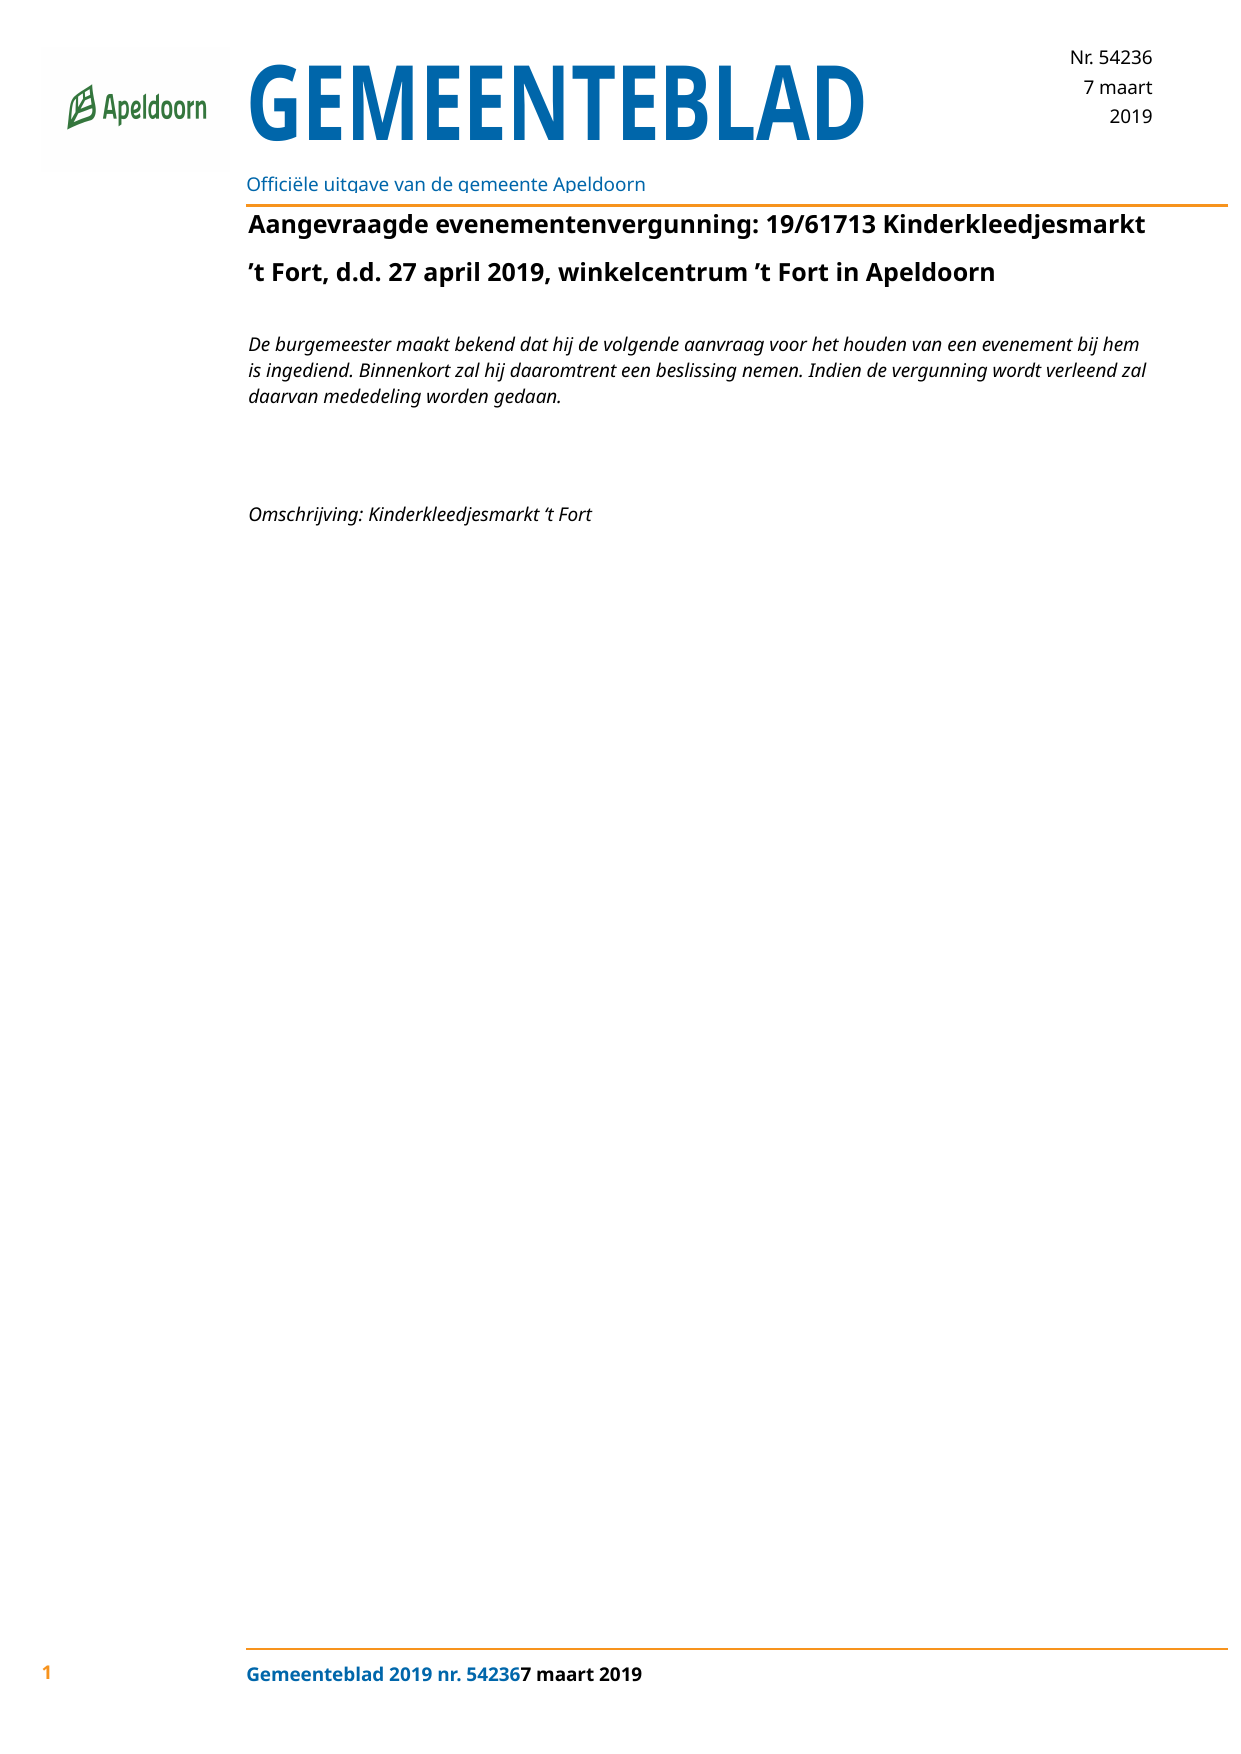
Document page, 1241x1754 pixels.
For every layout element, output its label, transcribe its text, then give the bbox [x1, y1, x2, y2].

text Omschrijving: Kinderkleedjesmarkt ‘t Fort [248, 501, 1152, 526]
text Aangevraagde evenementenvergunning: 19/61713 Kinderkleedjesmarkt ’t Fort, d.d. 27 april 2019, winkelcentrum ’t Fort in Apeldoorn [248, 207, 1152, 288]
text De burgemeester maakt bekend dat hij de volgende aanvraag voor het houden van een evenement bij hem is ingediend. Binnenkort zal hij daaromtrent een beslissing nemen. Indien de vergunning wordt verleend zal daarvan mededeling worden gedaan. [248, 331, 1152, 409]
picture [41, 47, 231, 172]
